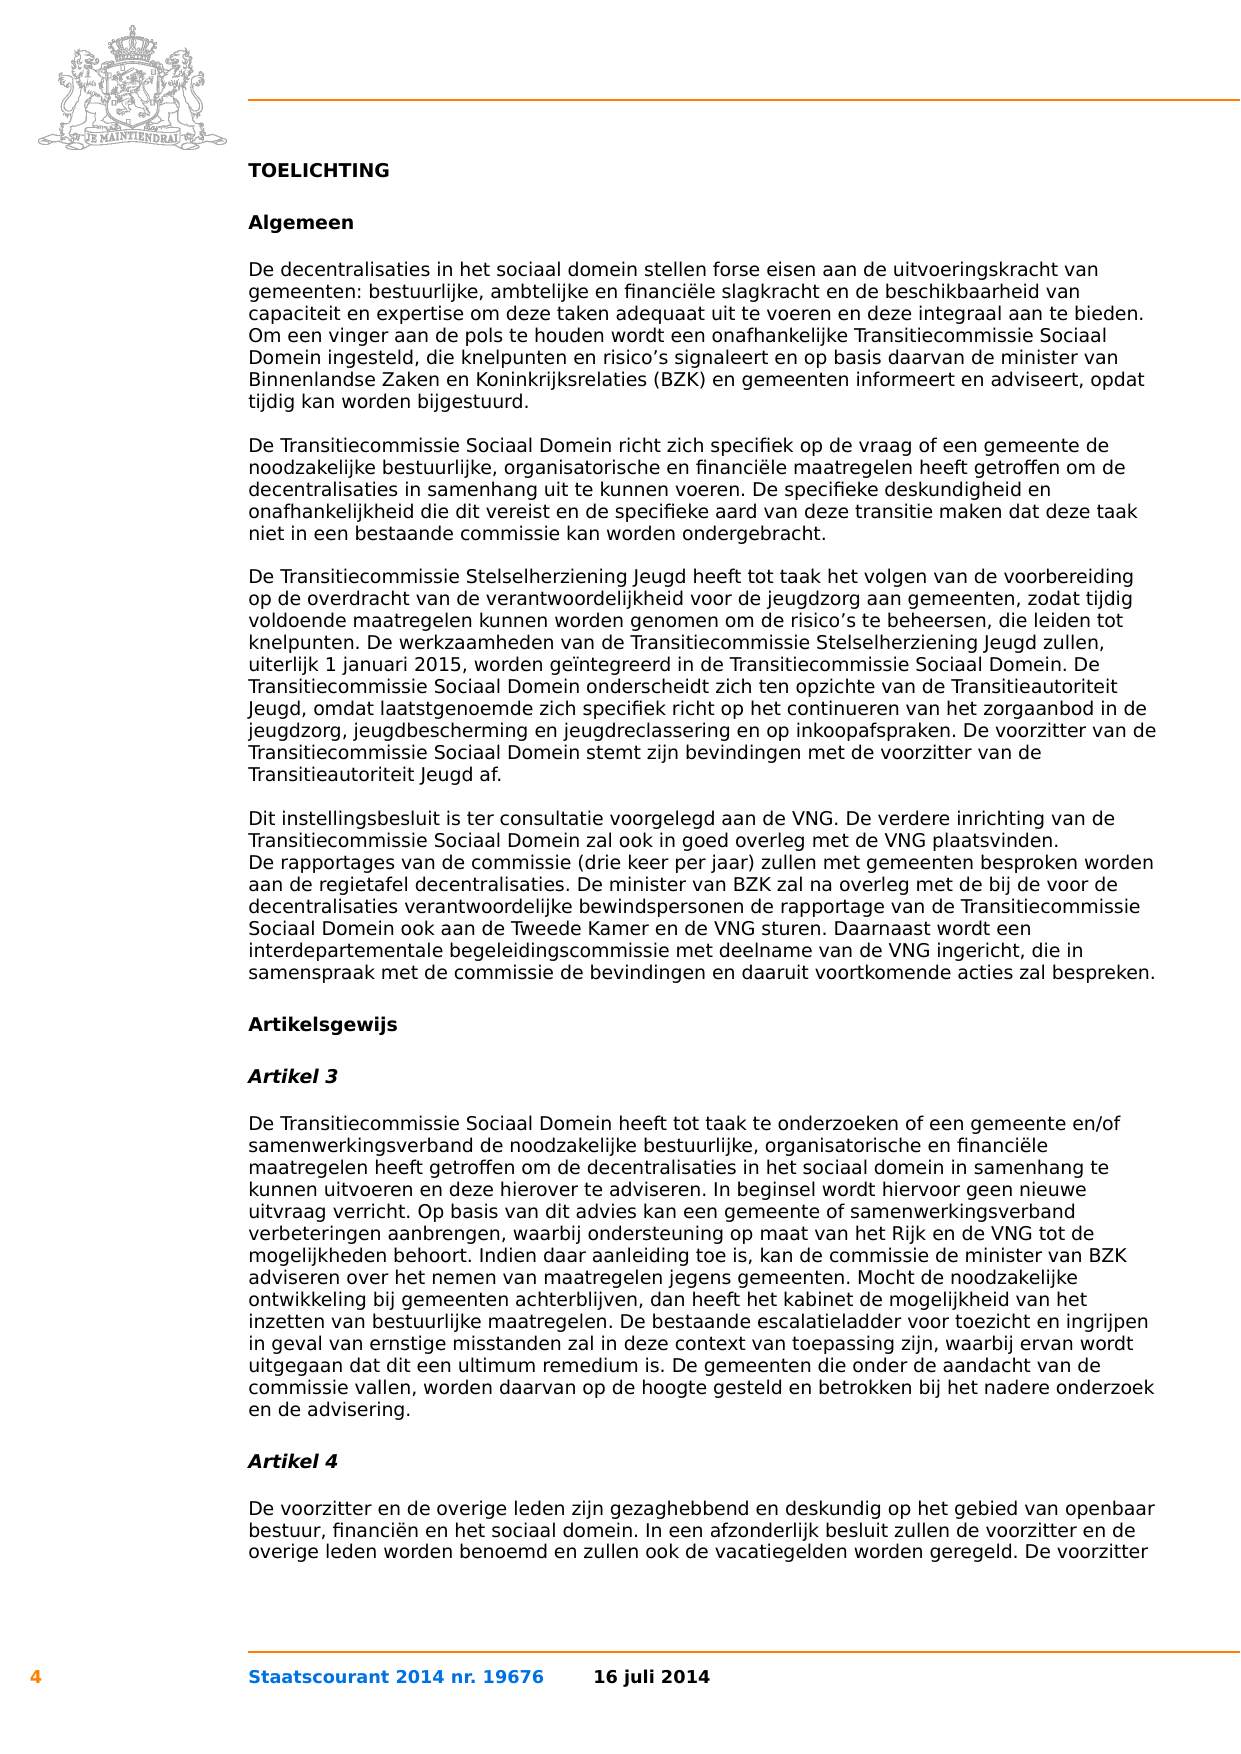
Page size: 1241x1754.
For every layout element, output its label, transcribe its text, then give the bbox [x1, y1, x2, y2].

text De voorzitter en de overige leden zijn gezaghebbend en deskundig op het gebied van openbaar bestuur, financiën en het sociaal domein. In een afzonderlijk besluit zullen de voorzitter en de overige leden worden benoemd en zullen ook de vacatiegelden worden geregeld. De voorzitter [248, 1497, 1163, 1563]
text De Transitiecommissie Sociaal Domein heeft tot taak te onderzoeken of een gemeente en/of samenwerkingsverband de noodzakelijke bestuurlijke, organisatorische en financiële maatregelen heeft getroffen om de decentralisaties in het sociaal domein in samenhang te kunnen uitvoeren en deze hierover te adviseren. In beginsel wordt hiervoor geen nieuwe uitvraag verricht. Op basis van dit advies kan een gemeente of samenwerkingsverband verbeteringen aanbrengen, waarbij ondersteuning op maat van het Rijk en de VNG tot de mogelijkheden behoort. Indien daar aanleiding toe is, kan de commissie de minister van BZK adviseren over het nemen van maatregelen jegens gemeenten. Mocht de noodzakelijke ontwikkeling bij gemeenten achterblijven, dan heeft het kabinet de mogelijkheid van het inzetten van bestuurlijke maatregelen. De bestaande escalatieladder voor toezicht en ingrijpen in geval van ernstige misstanden zal in deze context van toepassing zijn, waarbij ervan wordt uitgegaan dat dit een ultimum remedium is. De gemeenten die onder de aandacht van de commissie vallen, worden daarvan op de hoogte gesteld en betrokken bij het nadere onderzoek en de advisering. [248, 1113, 1163, 1421]
text De rapportages van de commissie (drie keer per jaar) zullen met gemeenten besproken worden aan de regietafel decentralisaties. De minister van BZK zal na overleg met de bij de voor de decentralisaties verantwoordelijke bewindspersonen de rapportage van de Transitiecommissie Sociaal Domein ook aan de Tweede Kamer en de VNG sturen. Daarnaast wordt een interdepartementale begeleidingscommissie met deelname van de VNG ingericht, die in samenspraak met de commissie de bevindingen en daaruit voortkomende acties zal bespreken. [248, 852, 1163, 984]
picture [38, 25, 227, 150]
text De decentralisaties in het sociaal domein stellen forse eisen aan de uitvoeringskracht van gemeenten: bestuurlijke, ambtelijke en financiële slagkracht en de beschikbaarheid van capaciteit en expertise om deze taken adequaat uit te voeren en deze integraal aan te bieden. Om een vinger aan de pols te houden wordt een onafhankelijke Transitiecommissie Sociaal Domein ingesteld, die knelpunten en risico’s signaleert en op basis daarvan de minister van Binnenlandse Zaken en Koninkrijksrelaties (BZK) en gemeenten informeert en adviseert, opdat tijdig kan worden bijgestuurd. [248, 259, 1163, 413]
text De Transitiecommissie Sociaal Domein richt zich specifiek op de vraag of een gemeente de noodzakelijke bestuurlijke, organisatorische en financiële maatregelen heeft getroffen om de decentralisaties in samenhang uit te kunnen voeren. De specifieke deskundigheid en onafhankelijkheid die dit vereist en de specifieke aard van deze transitie maken dat deze taak niet in een bestaande commissie kan worden ondergebracht. [248, 434, 1163, 544]
subtitle Artikel 3 [248, 1066, 1163, 1088]
subtitle TOELICHTING [248, 160, 1163, 182]
subtitle Artikel 4 [248, 1451, 1163, 1472]
text De Transitiecommissie Stelselherziening Jeugd heeft tot taak het volgen van de voorbereiding op de overdracht van de verantwoordelijkheid voor de jeugdzorg aan gemeenten, zodat tijdig voldoende maatregelen kunnen worden genomen om de risico’s te beheersen, die leiden tot knelpunten. De werkzaamheden van de Transitiecommissie Stelselherziening Jeugd zullen, uiterlijk 1 januari 2015, worden geïntegreerd in de Transitiecommissie Sociaal Domein. De Transitiecommissie Sociaal Domein onderscheidt zich ten opzichte van de Transitieautoriteit Jeugd, omdat laatstgenoemde zich specifiek richt op het continueren van het zorgaanbod in de jeugdzorg, jeugdbescherming en jeugdreclassering en op inkoopafspraken. De voorzitter van de Transitiecommissie Sociaal Domein stemt zijn bevindingen met de voorzitter van de Transitieautoriteit Jeugd af. [248, 566, 1163, 786]
subtitle Artikelsgewijs [248, 1014, 1163, 1036]
text Dit instellingsbesluit is ter consultatie voorgelegd aan de VNG. De verdere inrichting van de Transitiecommissie Sociaal Domein zal ook in goed overleg met de VNG plaatsvinden. [248, 808, 1163, 852]
subtitle Algemeen [248, 212, 1163, 234]
